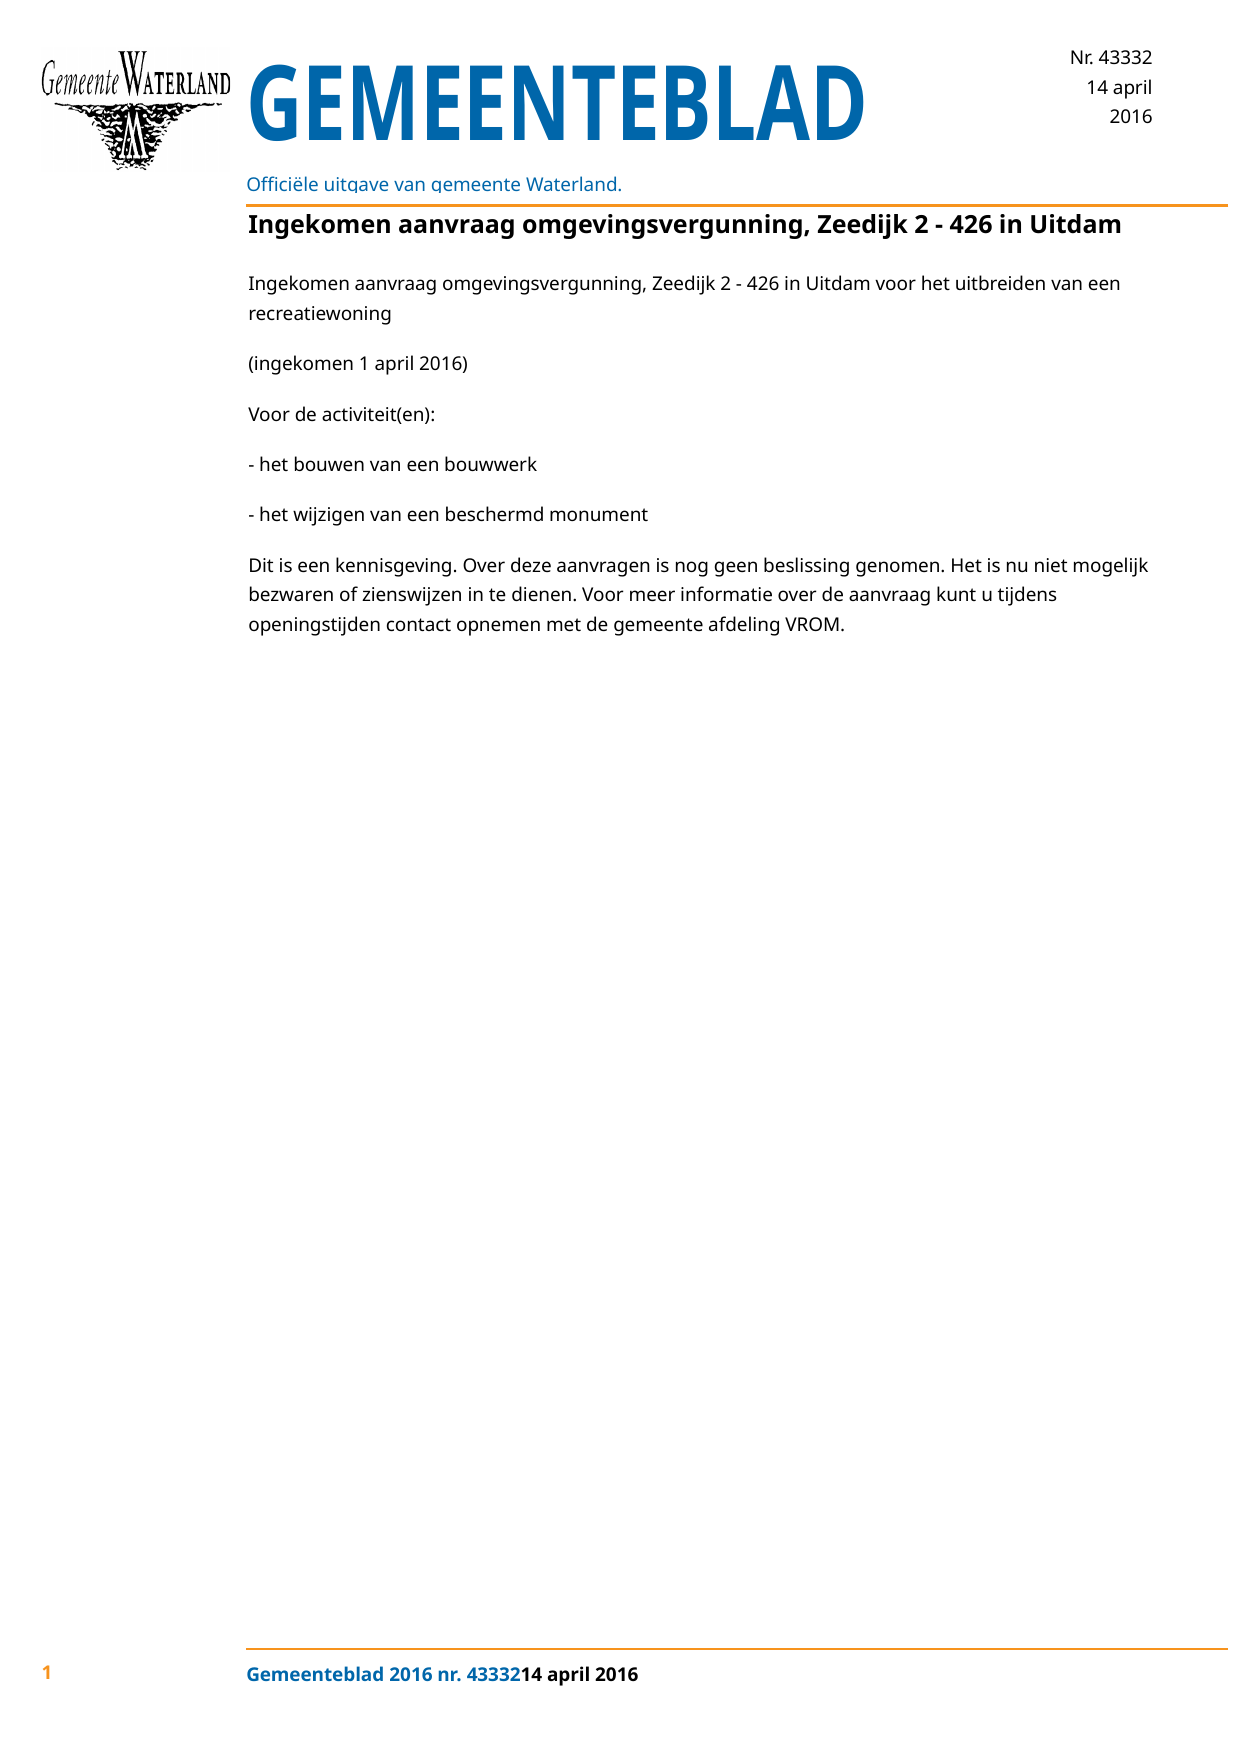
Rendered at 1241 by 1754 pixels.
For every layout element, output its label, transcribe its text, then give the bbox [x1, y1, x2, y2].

text Dit is een kennisgeving. Over deze aanvragen is nog geen beslissing genomen. Het is nu niet mogelijk bezwaren of zienswijzen in te dienen. Voor meer informatie over de aanvraag kunt u tijdens openingstijden contact opnemen met de gemeente afdeling VROM. [248, 552, 1152, 637]
text Voor de activiteit(en): [248, 401, 1152, 426]
text Ingekomen aanvraag omgevingsvergunning, Zeedijk 2 - 426 in Uitdam voor het uitbreiden van een recreatiewoning [248, 270, 1152, 326]
picture [41, 47, 231, 172]
text (ingekomen 1 april 2016) [248, 350, 1152, 376]
text - het wijzigen van een beschermd monument [248, 502, 1152, 527]
text Ingekomen aanvraag omgevingsvergunning, Zeedijk 2 - 426 in Uitdam [248, 207, 1152, 241]
text - het bouwen van een bouwwerk [248, 451, 1152, 477]
